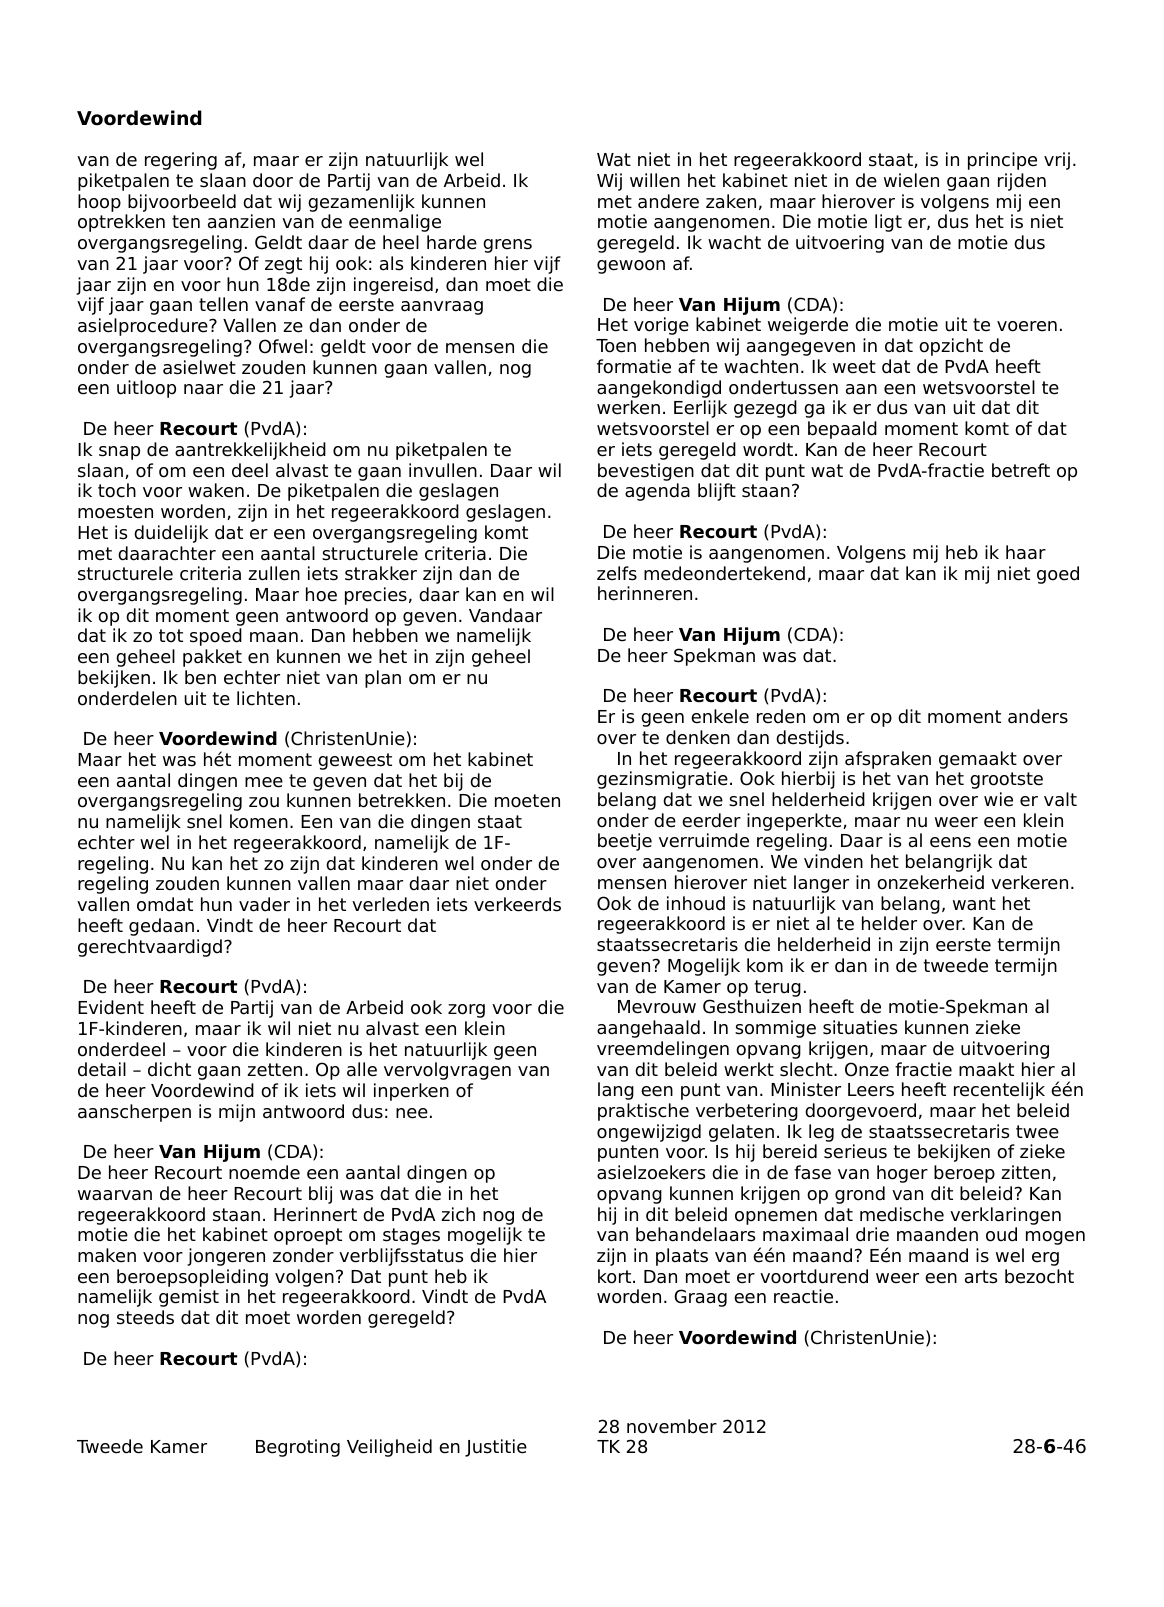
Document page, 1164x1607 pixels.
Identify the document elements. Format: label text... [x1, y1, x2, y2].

text De heer Van Hijum (CDA): [77, 1142, 567, 1163]
text De heer Recourt (PvdA): [77, 977, 567, 998]
text In het regeerakkoord zijn afspraken gemaakt over gezinsmigratie. Ook hierbij is het van het grootste belang dat we snel helderheid krijgen over wie er valt onder de eerder ingeperkte, maar nu weer een klein beetje verruimde regeling. Daar is al eens een motie over aangenomen. We vinden het belangrijk dat mensen hierover niet langer in onzekerheid verkeren. Ook de inhoud is natuurlijk van belang, want het regeerakkoord is er niet al te helder over. Kan de staatssecretaris die helderheid in zijn eerste termijn geven? Mogelijk kom ik er dan in de tweede termijn van de Kamer op terug. [596, 748, 1087, 997]
text Ik snap de aantrekkelijkheid om nu piketpalen te slaan, of om een deel alvast te gaan invullen. Daar wil ik toch voor waken. De piketpalen die geslagen moesten worden, zijn in het regeerakkoord geslagen. Het is duidelijk dat er een overgangsregeling komt met daarachter een aantal structurele criteria. Die structurele criteria zullen iets strakker zijn dan de overgangsregeling. Maar hoe precies, daar kan en wil ik op dit moment geen antwoord op geven. Vandaar dat ik zo tot spoed maan. Dan hebben we namelijk een geheel pakket en kunnen we het in zijn geheel bekijken. Ik ben echter niet van plan om er nu onderdelen uit te lichten. [77, 440, 567, 709]
text De heer Recourt noemde een aantal dingen op waarvan de heer Recourt blij was dat die in het regeerakkoord staan. Herinnert de PvdA zich nog de motie die het kabinet oproept om stages mogelijk te maken voor jongeren zonder verblijfsstatus die hier een beroepsopleiding volgen? Dat punt heb ik namelijk gemist in het regeerakkoord. Vindt de PvdA nog steeds dat dit moet worden geregeld? [77, 1163, 567, 1329]
text Maar het was hét moment geweest om het kabinet een aantal dingen mee te geven dat het bij de overgangsregeling zou kunnen betrekken. Die moeten nu namelijk snel komen. Een van die dingen staat echter wel in het regeerakkoord, namelijk de 1F-regeling. Nu kan het zo zijn dat kinderen wel onder de regeling zouden kunnen vallen maar daar niet onder vallen omdat hun vader in het verleden iets verkeerds heeft gedaan. Vindt de heer Recourt dat gerechtvaardigd? [77, 750, 567, 957]
text Evident heeft de Partij van de Arbeid ook zorg voor die 1F-kinderen, maar ik wil niet nu alvast een klein onderdeel – voor die kinderen is het natuurlijk geen detail – dicht gaan zetten. Op alle vervolgvragen van de heer Voordewind of ik iets wil inperken of aanscherpen is mijn antwoord dus: nee. [77, 998, 567, 1122]
text van de regering af, maar er zijn natuurlijk wel piketpalen te slaan door de Partij van de Arbeid. Ik hoop bijvoorbeeld dat wij gezamenlijk kunnen optrekken ten aanzien van de eenmalige overgangsregeling. Geldt daar de heel harde grens van 21 jaar voor? Of zegt hij ook: als kinderen hier vijf jaar zijn en voor hun 18de zijn ingereisd, dan moet die vijf jaar gaan tellen vanaf de eerste aanvraag asielprocedure? Vallen ze dan onder de overgangsregeling? Ofwel: geldt voor de mensen die onder de asielwet zouden kunnen gaan vallen, nog een uitloop naar die 21 jaar? [77, 150, 567, 399]
text Er is geen enkele reden om er op dit moment anders over te denken dan destijds. [596, 707, 1087, 748]
text De heer Van Hijum (CDA): [596, 625, 1087, 646]
text Die motie is aangenomen. Volgens mij heb ik haar zelfs medeondertekend, maar dat kan ik mij niet goed herinneren. [596, 543, 1087, 605]
text Mevrouw Gesthuizen heeft de motie-Spekman al aangehaald. In sommige situaties kunnen zieke vreemdelingen opvang krijgen, maar de uitvoering van dit beleid werkt slecht. Onze fractie maakt hier al lang een punt van. Minister Leers heeft recentelijk één praktische verbetering doorgevoerd, maar het beleid ongewijzigd gelaten. Ik leg de staatssecretaris twee punten voor. Is hij bereid serieus te bekijken of zieke asielzoekers die in de fase van hoger beroep zitten, opvang kunnen krijgen op grond van dit beleid? Kan hij in dit beleid opnemen dat medische verklaringen van behandelaars maximaal drie maanden oud mogen zijn in plaats van één maand? Eén maand is wel erg kort. Dan moet er voortdurend weer een arts bezocht worden. Graag een reactie. [596, 997, 1087, 1308]
text De heer Voordewind (ChristenUnie): [77, 729, 567, 750]
text De heer Voordewind (ChristenUnie): [596, 1328, 1087, 1349]
text De heer Recourt (PvdA): [596, 522, 1087, 543]
text De heer Recourt (PvdA): [77, 419, 567, 440]
text De heer Recourt (PvdA): [77, 1349, 567, 1369]
text De heer Recourt (PvdA): [596, 686, 1087, 707]
text De heer Van Hijum (CDA): [596, 294, 1087, 315]
text Wat niet in het regeerakkoord staat, is in principe vrij. Wij willen het kabinet niet in de wielen gaan rijden met andere zaken, maar hierover is volgens mij een motie aangenomen. Die motie ligt er, dus het is niet geregeld. Ik wacht de uitvoering van de motie dus gewoon af. [596, 150, 1087, 274]
text Het vorige kabinet weigerde die motie uit te voeren. Toen hebben wij aangegeven in dat opzicht de formatie af te wachten. Ik weet dat de PvdA heeft aangekondigd ondertussen aan een wetsvoorstel te werken. Eerlijk gezegd ga ik er dus van uit dat dit wetsvoorstel er op een bepaald moment komt of dat er iets geregeld wordt. Kan de heer Recourt bevestigen dat dit punt wat de PvdA-fractie betreft op de agenda blijft staan? [596, 315, 1087, 502]
text De heer Spekman was dat. [596, 646, 1087, 666]
